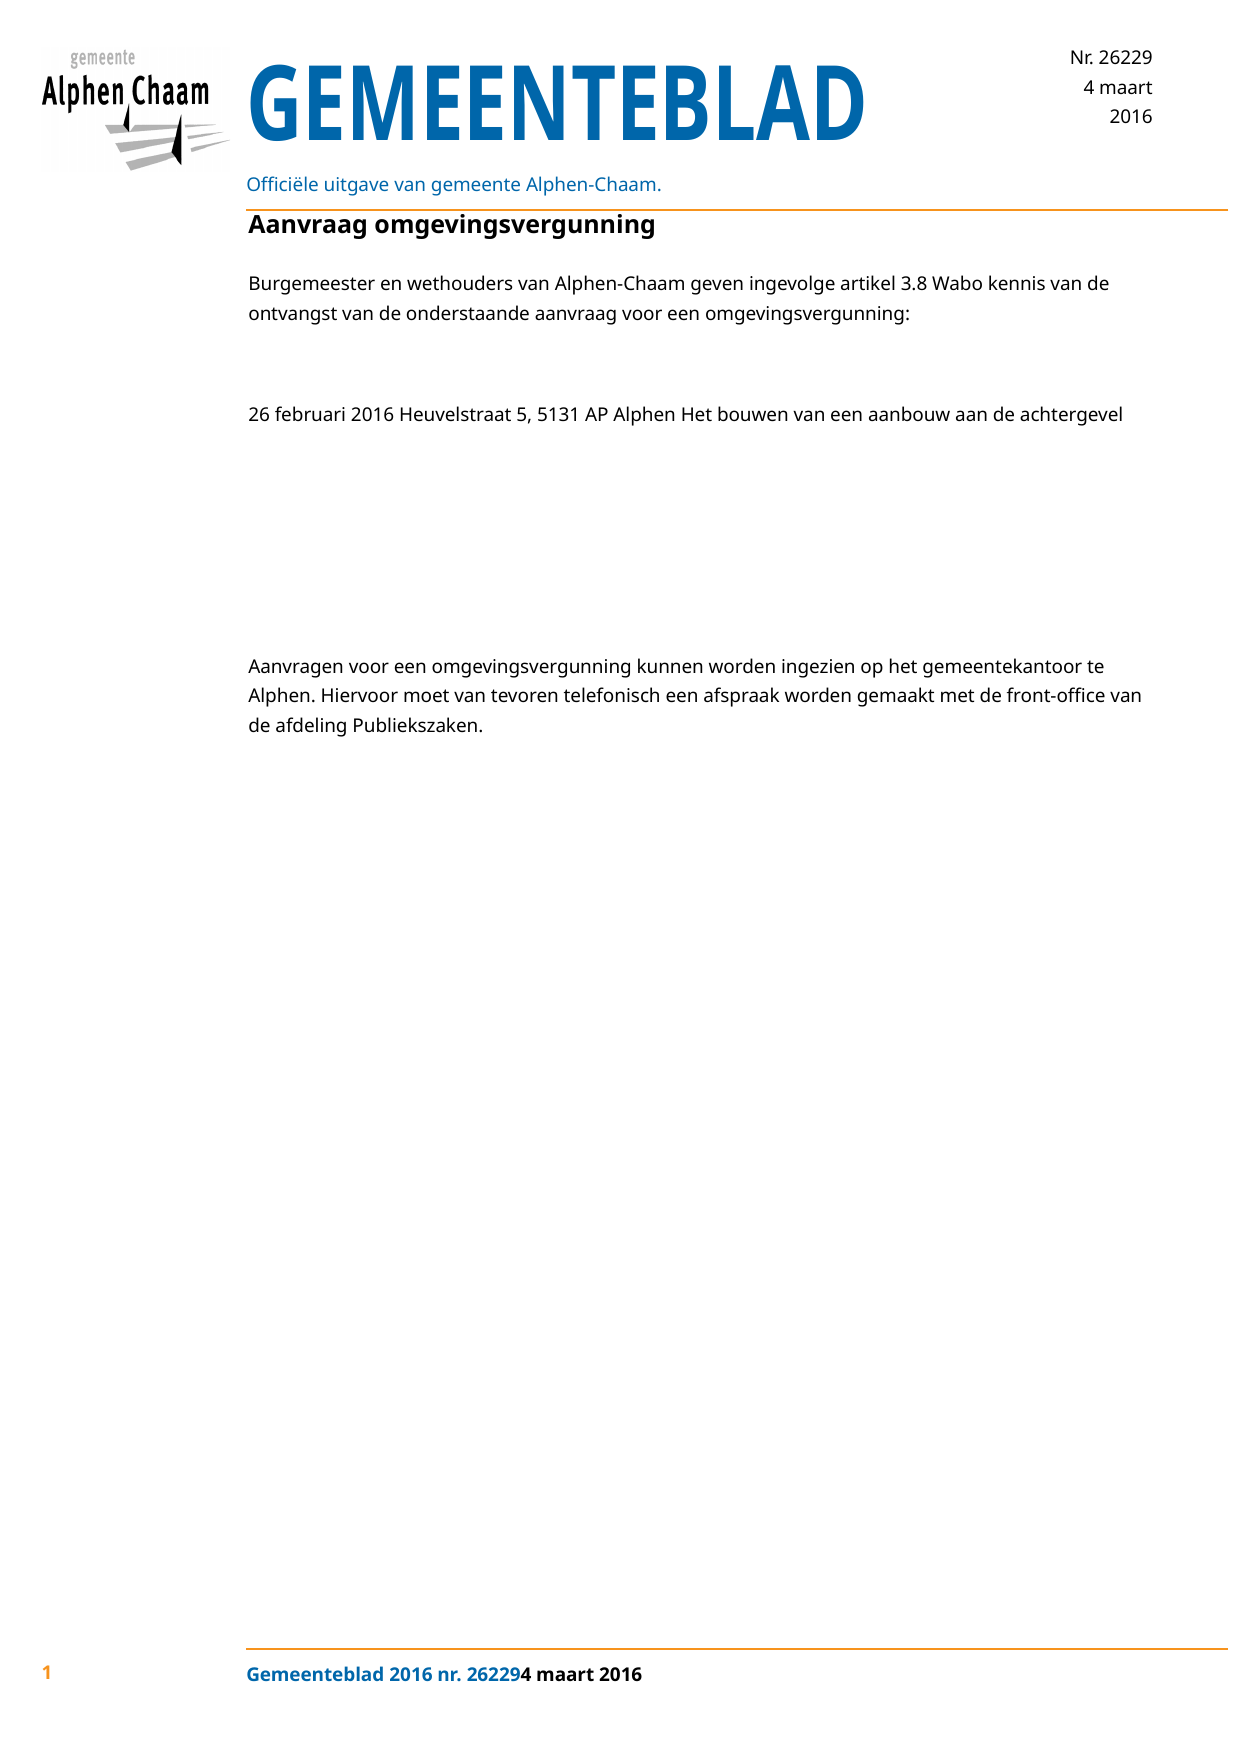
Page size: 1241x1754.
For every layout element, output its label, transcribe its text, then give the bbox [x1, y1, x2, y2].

text 26 februari 2016 Heuvelstraat 5, 5131 AP Alphen Het bouwen van een aanbouw aan de achtergevel [248, 401, 1152, 426]
text Aanvraag omgevingsvergunning [248, 211, 1152, 241]
text Burgemeester en wethouders van Alphen-Chaam geven ingevolge artikel 3.8 Wabo kennis van de ontvangst van de onderstaande aanvraag voor een omgevingsvergunning: [248, 270, 1152, 326]
picture [41, 47, 231, 172]
text Aanvragen voor een omgevingsvergunning kunnen worden ingezien op het gemeentekantoor te Alphen. Hiervoor moet van tevoren telefonisch een afspraak worden gemaakt met de front-office van de afdeling Publiekszaken. [248, 653, 1152, 738]
